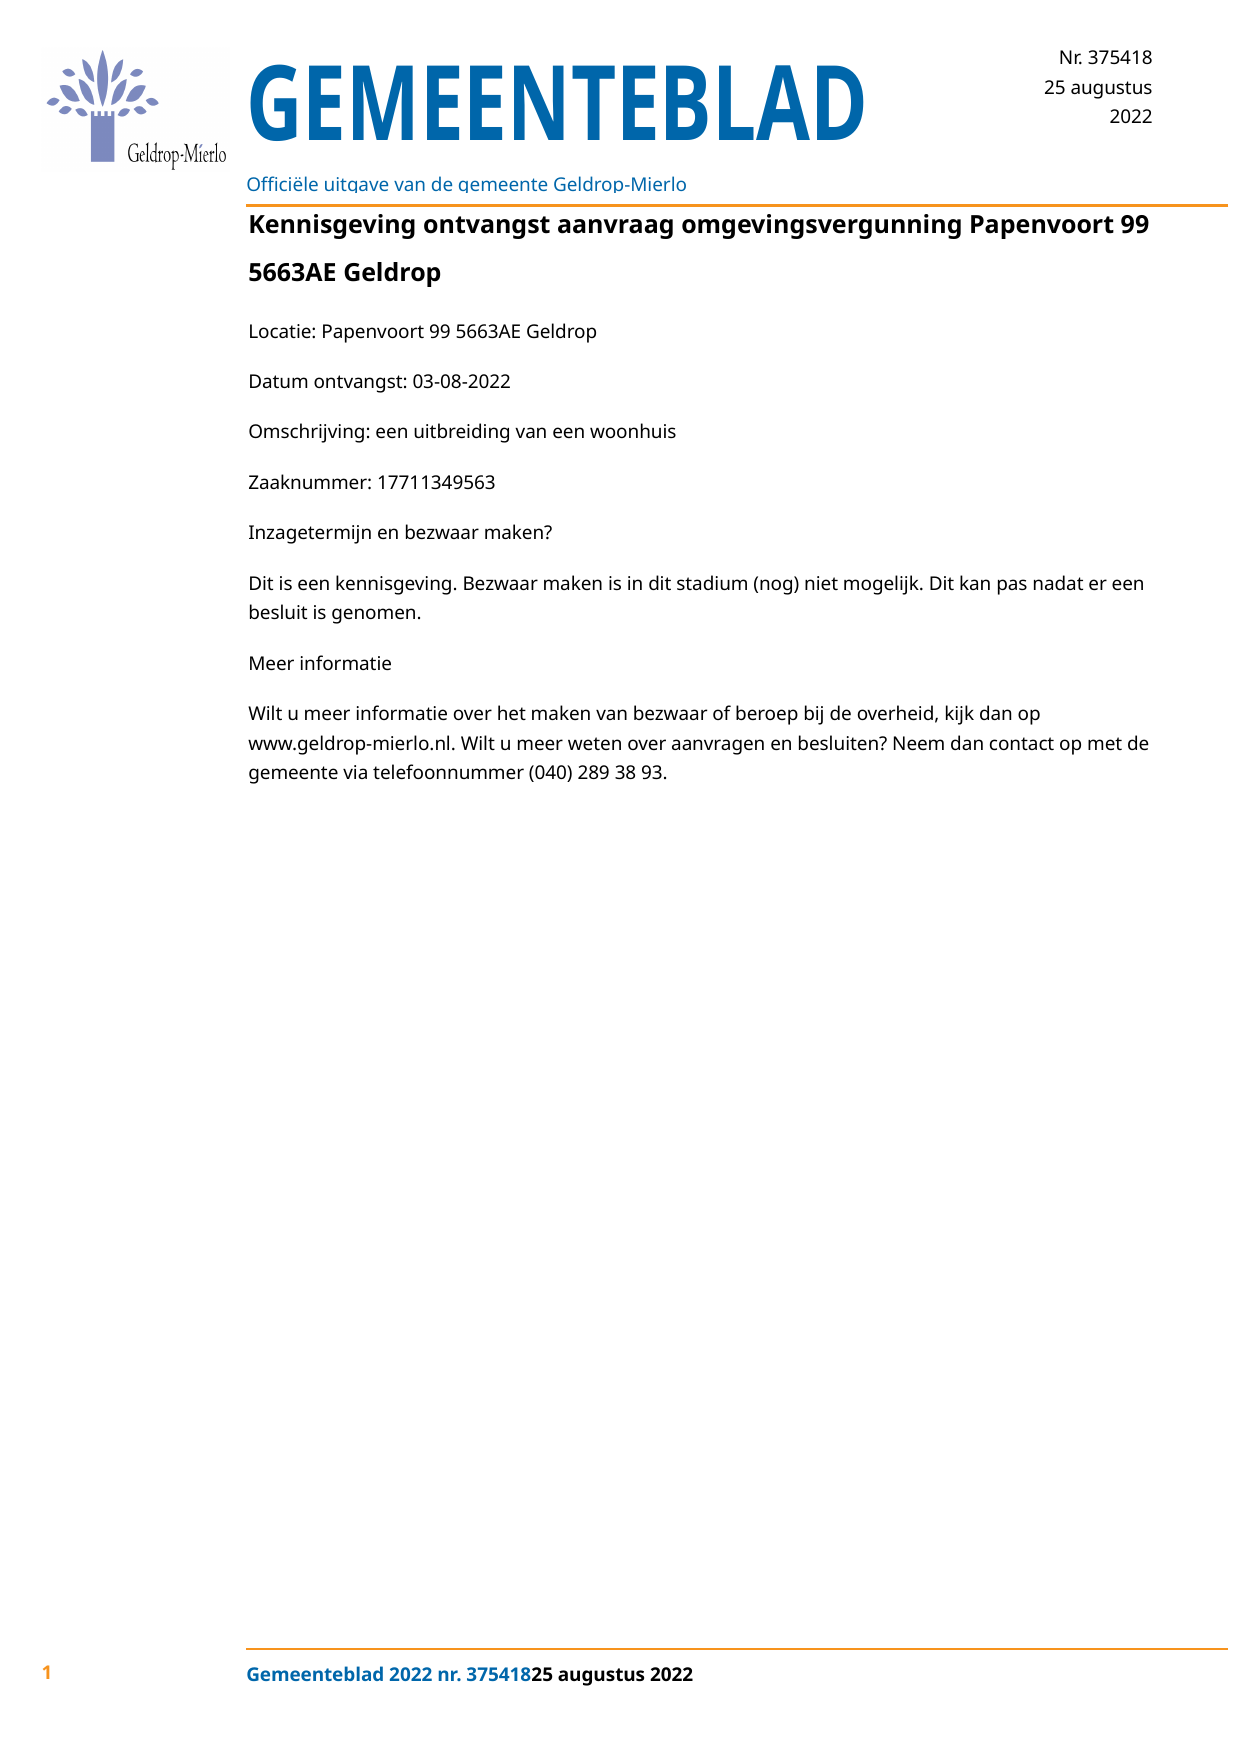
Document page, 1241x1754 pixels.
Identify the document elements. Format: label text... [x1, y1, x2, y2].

picture [41, 47, 231, 172]
text Zaaknummer: 17711349563 [248, 469, 1152, 495]
text Datum ontvangst: 03-08-2022 [248, 368, 1152, 394]
text Kennisgeving ontvangst aanvraag omgevingsvergunning Papenvoort 99 5663AE Geldrop [248, 207, 1152, 288]
text Inzagetermijn en bezwaar maken? [248, 519, 1152, 545]
text Locatie: Papenvoort 99 5663AE Geldrop [248, 318, 1152, 344]
text Meer informatie [248, 650, 1152, 676]
text Omschrijving: een uitbreiding van een woonhuis [248, 419, 1152, 444]
text Dit is een kennisgeving. Bezwaar maken is in dit stadium (nog) niet mogelijk. Dit kan pas nadat er een besluit is genomen. [248, 570, 1152, 625]
text Wilt u meer informatie over het maken van bezwaar of beroep bij de overheid, kijk dan op www.geldrop-mierlo.nl. Wilt u meer weten over aanvragen en besluiten? Neem dan contact op met de gemeente via telefoonnummer (040) 289 38 93. [248, 700, 1152, 785]
